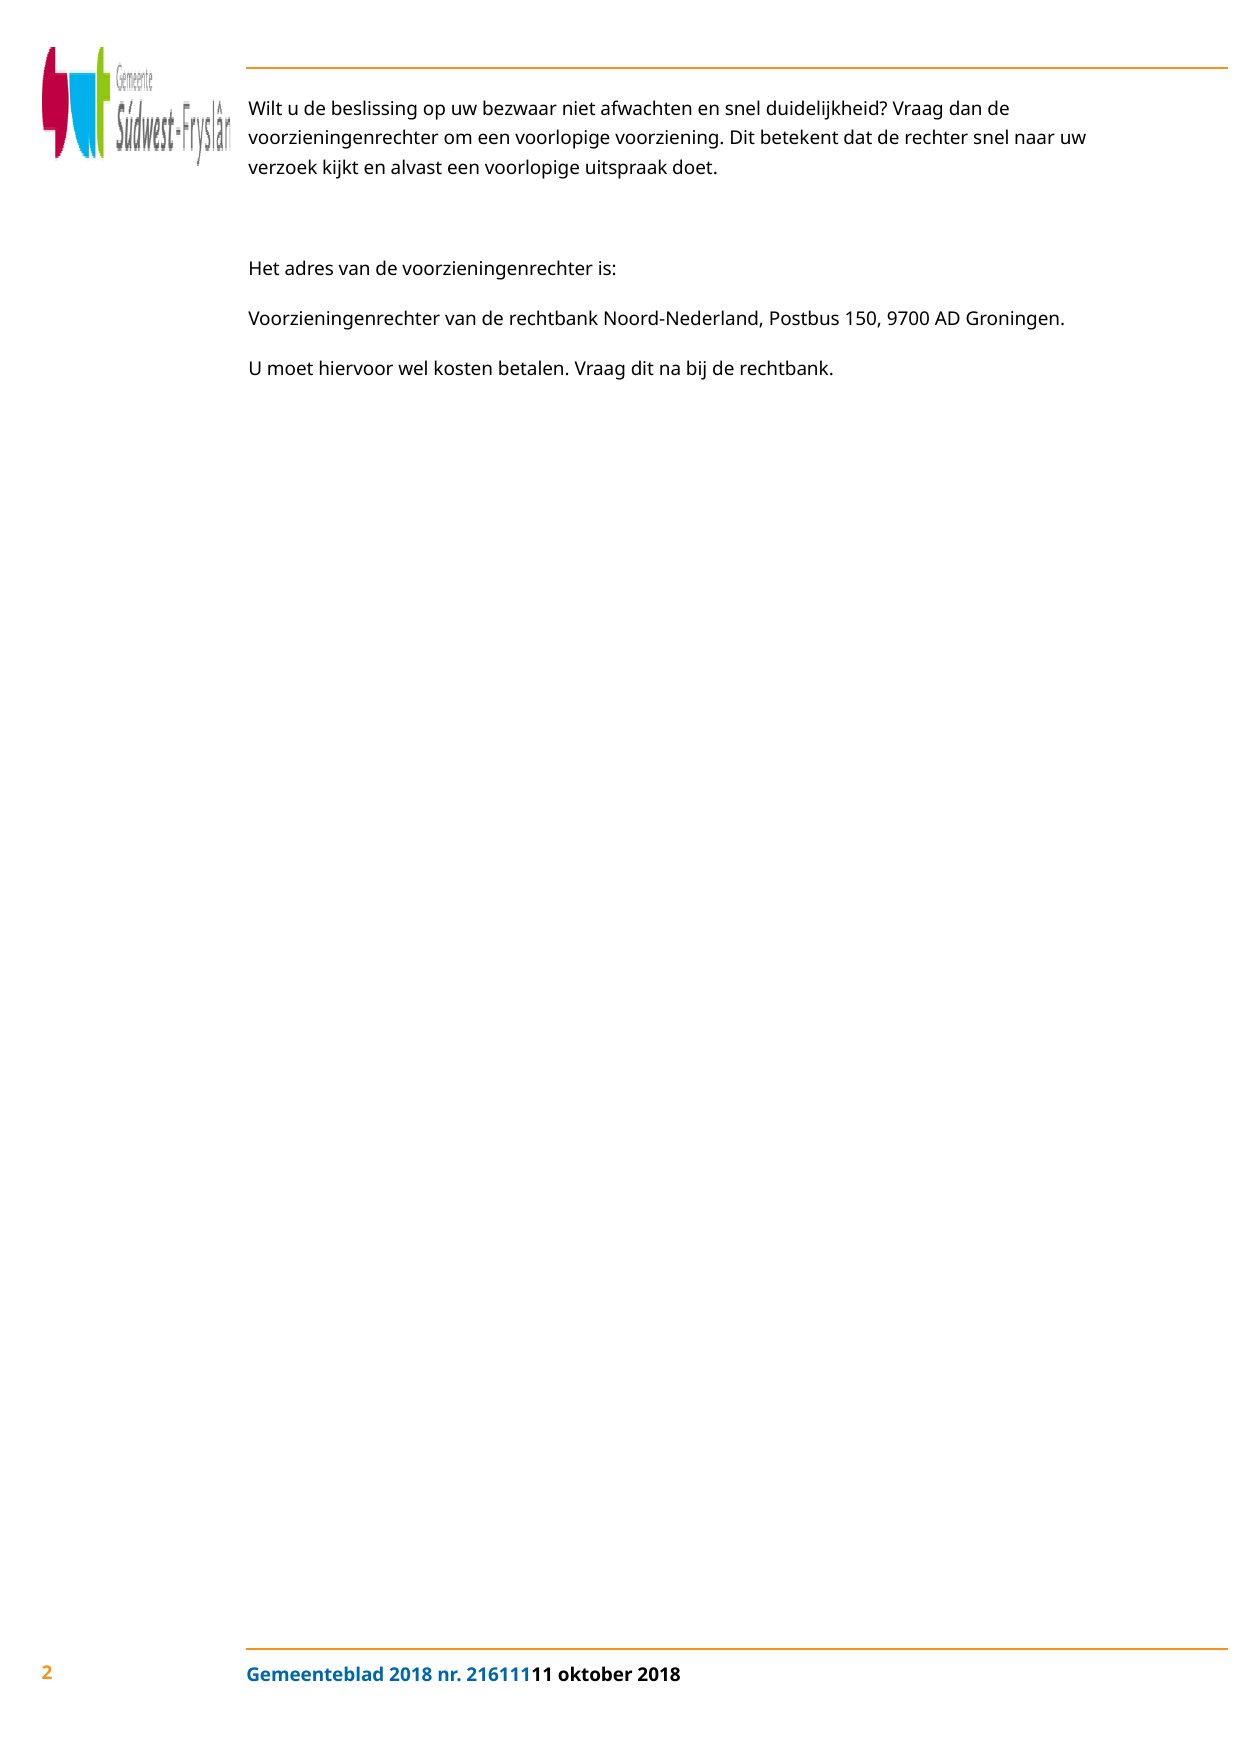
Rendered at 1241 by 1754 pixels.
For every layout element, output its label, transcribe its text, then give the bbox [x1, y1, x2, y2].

picture [41, 47, 231, 172]
text Het adres van de voorzieningenrechter is: [248, 255, 1152, 281]
text Voorzieningenrechter van de rechtbank Noord-Nederland, Postbus 150, 9700 AD Groningen. [248, 305, 1152, 331]
text U moet hiervoor wel kosten betalen. Vraag dit na bij de rechtbank. [248, 356, 1152, 381]
text Wilt u de beslissing op uw bezwaar niet afwachten en snel duidelijkheid? Vraag dan de voorzieningenrechter om een voorlopige voorziening. Dit betekent dat de rechter snel naar uw verzoek kijkt en alvast een voorlopige uitspraak doet. [248, 95, 1152, 180]
